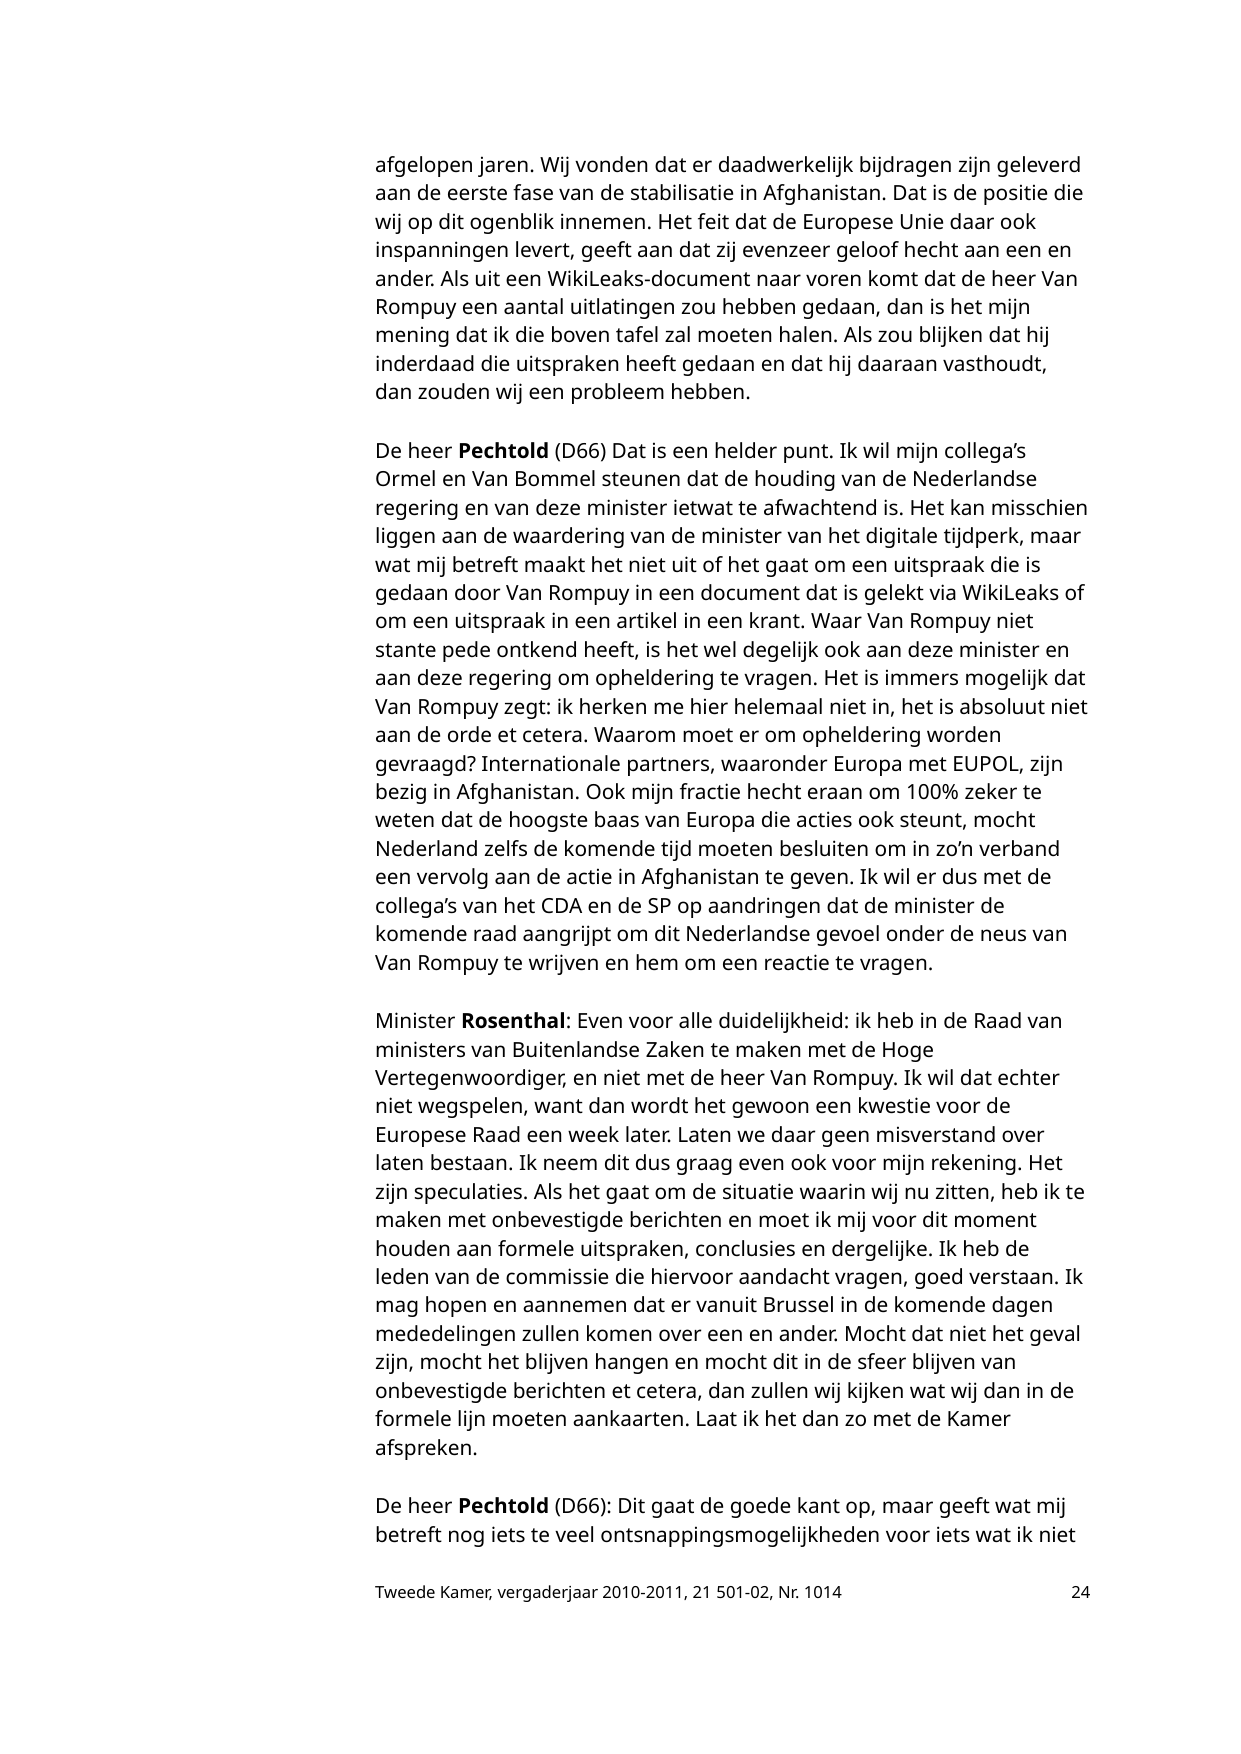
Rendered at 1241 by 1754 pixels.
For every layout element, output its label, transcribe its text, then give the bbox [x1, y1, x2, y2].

text De heer Pechtold (D66) Dat is een helder punt. Ik wil mijn collega’s Ormel en Van Bommel steunen dat de houding van de Nederlandse regering en van deze minister ietwat te afwachtend is. Het kan misschien liggen aan de waardering van de minister van het digitale tijdperk, maar wat mij betreft maakt het niet uit of het gaat om een uitspraak die is gedaan door Van Rompuy in een document dat is gelekt via WikiLeaks of om een uitspraak in een artikel in een krant. Waar Van Rompuy niet stante pede ontkend heeft, is het wel degelijk ook aan deze minister en aan deze regering om opheldering te vragen. Het is immers mogelijk dat Van Rompuy zegt: ik herken me hier helemaal niet in, het is absoluut niet aan de orde et cetera. Waarom moet er om opheldering worden gevraagd? Internationale partners, waaronder Europa met EUPOL, zijn bezig in Afghanistan. Ook mijn fractie hecht eraan om 100% zeker te weten dat de hoogste baas van Europa die acties ook steunt, mocht Nederland zelfs de komende tijd moeten besluiten om in zo’n verband een vervolg aan de actie in Afghanistan te geven. Ik wil er dus met de collega’s van het CDA en de SP op aandringen dat de minister de komende raad aangrijpt om dit Nederlandse gevoel onder de neus van Van Rompuy te wrijven en hem om een reactie te vragen. [375, 436, 1090, 976]
text afgelopen jaren. Wij vonden dat er daadwerkelijk bijdragen zijn geleverd aan de eerste fase van de stabilisatie in Afghanistan. Dat is de positie die wij op dit ogenblik innemen. Het feit dat de Europese Unie daar ook inspanningen levert, geeft aan dat zij evenzeer geloof hecht aan een en ander. Als uit een WikiLeaks-document naar voren komt dat de heer Van Rompuy een aantal uitlatingen zou hebben gedaan, dan is het mijn mening dat ik die boven tafel zal moeten halen. Als zou blijken dat hij inderdaad die uitspraken heeft gedaan en dat hij daaraan vasthoudt, dan zouden wij een probleem hebben. [375, 150, 1090, 406]
text De heer Pechtold (D66): Dit gaat de goede kant op, maar geeft wat mij betreft nog iets te veel ontsnappingsmogelijkheden voor iets wat ik niet [375, 1491, 1090, 1548]
text Minister Rosenthal: Even voor alle duidelijkheid: ik heb in de Raad van ministers van Buitenlandse Zaken te maken met de Hoge Vertegenwoordiger, en niet met de heer Van Rompuy. Ik wil dat echter niet wegspelen, want dan wordt het gewoon een kwestie voor de Europese Raad een week later. Laten we daar geen misverstand over laten bestaan. Ik neem dit dus graag even ook voor mijn rekening. Het zijn speculaties. Als het gaat om de situatie waarin wij nu zitten, heb ik te maken met onbevestigde berichten en moet ik mij voor dit moment houden aan formele uitspraken, conclusies en dergelijke. Ik heb de leden van de commissie die hiervoor aandacht vragen, goed verstaan. Ik mag hopen en aannemen dat er vanuit Brussel in de komende dagen mededelingen zullen komen over een en ander. Mocht dat niet het geval zijn, mocht het blijven hangen en mocht dit in de sfeer blijven van onbevestigde berichten et cetera, dan zullen wij kijken wat wij dan in de formele lijn moeten aankaarten. Laat ik het dan zo met de Kamer afspreken. [375, 1006, 1090, 1461]
